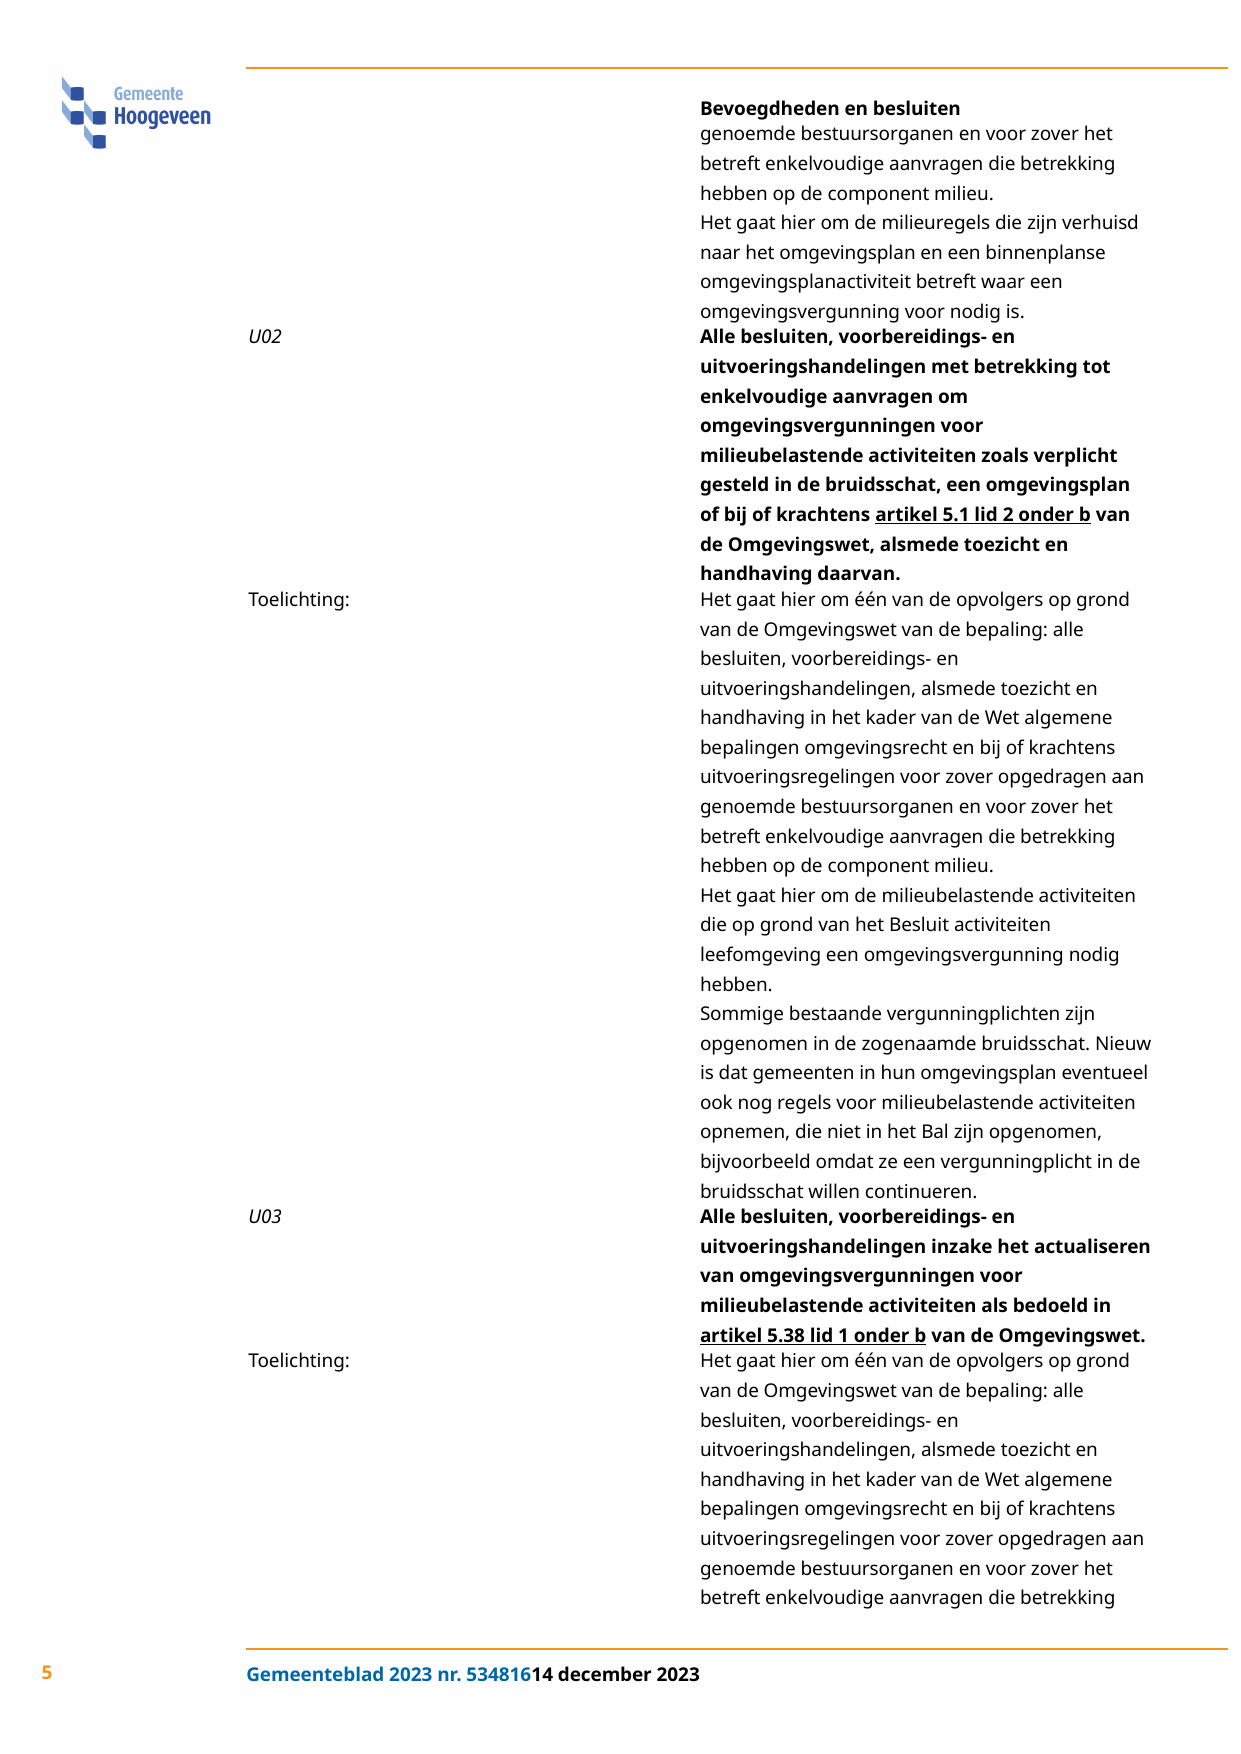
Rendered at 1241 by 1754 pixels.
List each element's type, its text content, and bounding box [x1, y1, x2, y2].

table_cell Het gaat hier om één van de opvolgers op grond van de Omgevingswet van de bepaling: alle besluiten, voorbereidings- en uitvoeringshandelingen, alsmede toezicht en handhaving in het kader van de Wet algemene bepalingen omgevingsrecht en bij of krachtens uitvoeringsregelingen voor zover opgedragen aan genoemde bestuursorganen en voor zover het betreft enkelvoudige aanvragen die betrekking [700, 1348, 1152, 1610]
table_header [248, 95, 700, 121]
table_cell U02 [248, 324, 700, 586]
table_cell Toelichting: [248, 1348, 700, 1610]
picture [41, 47, 231, 172]
table_cell genoemde bestuursorganen en voor zover het betreft enkelvoudige aanvragen die betrekking hebben op de component milieu. Het gaat hier om de milieuregels die zijn verhuisd naar het omgevingsplan en een binnenplanse omgevingsplanactiviteit betreft waar een omgevingsvergunning voor nodig is. [700, 121, 1152, 324]
table_cell U03 [248, 1204, 700, 1348]
table_cell Alle besluiten, voorbereidings- en uitvoeringshandelingen met betrekking tot enkelvoudige aanvragen om omgevingsvergunningen voor milieubelastende activiteiten zoals verplicht gesteld in de bruidsschat, een omgevingsplan of bij of krachtens artikel 5.1 lid 2 onder b van de Omgevingswet, alsmede toezicht en handhaving daarvan. [700, 324, 1152, 586]
table_cell [248, 121, 700, 324]
table_cell Toelichting: [248, 586, 700, 1203]
table_header Bevoegdheden en besluiten [700, 95, 1152, 121]
table_cell Alle besluiten, voorbereidings- en uitvoeringshandelingen inzake het actualiseren van omgevingsvergunningen voor milieubelastende activiteiten als bedoeld in artikel 5.38 lid 1 onder b van de Omgevingswet. [700, 1204, 1152, 1348]
table_cell Het gaat hier om één van de opvolgers op grond van de Omgevingswet van de bepaling: alle besluiten, voorbereidings- en uitvoeringshandelingen, alsmede toezicht en handhaving in het kader van de Wet algemene bepalingen omgevingsrecht en bij of krachtens uitvoeringsregelingen voor zover opgedragen aan genoemde bestuursorganen en voor zover het betreft enkelvoudige aanvragen die betrekking hebben op de component milieu. Het gaat hier om de milieubelastende activiteiten die op grond van het Besluit activiteiten leefomgeving een omgevingsvergunning nodig hebben. Sommige bestaande vergunningplichten zijn opgenomen in de zogenaamde bruidsschat. Nieuw is dat gemeenten in hun omgevingsplan eventueel ook nog regels voor milieubelastende activiteiten opnemen, die niet in het Bal zijn opgenomen, bijvoorbeeld omdat ze een vergunningplicht in de bruidsschat willen continueren. [700, 586, 1152, 1203]
